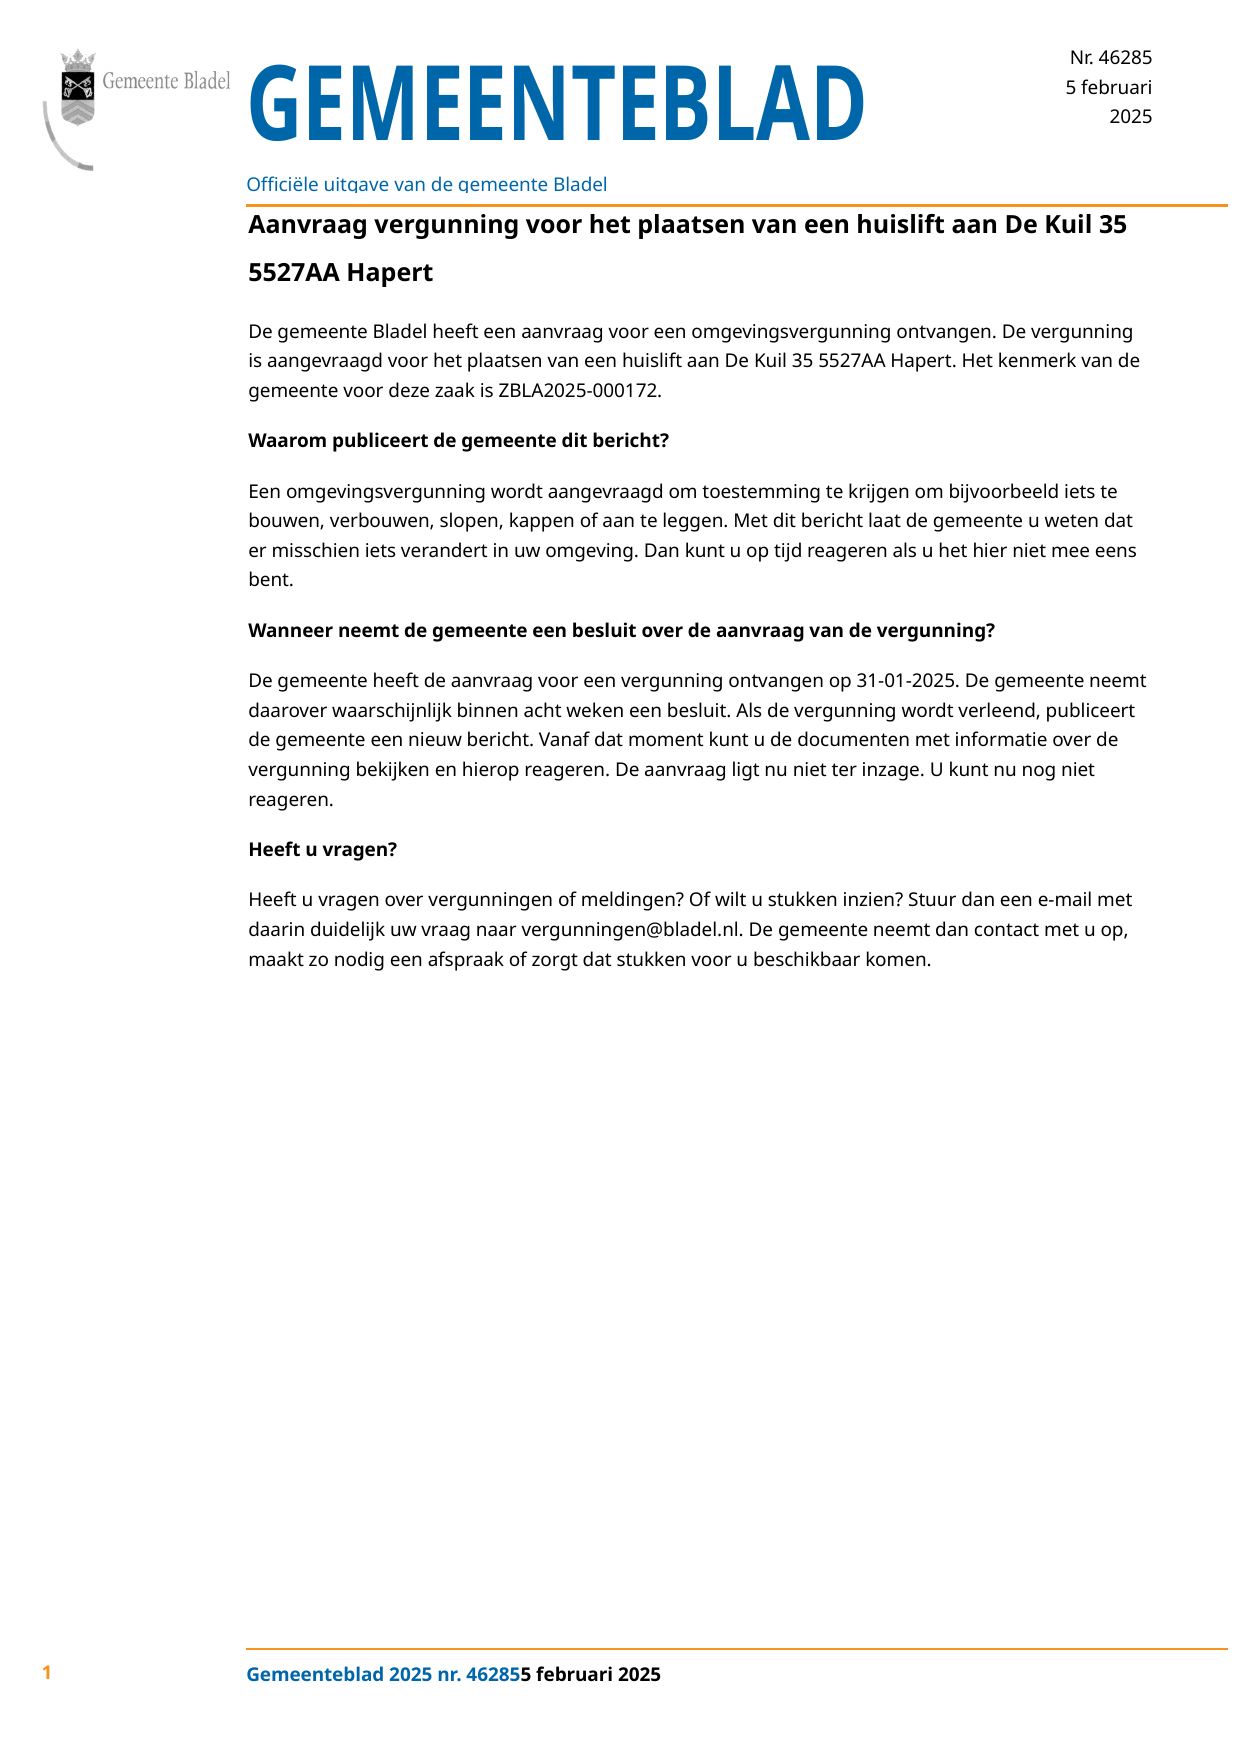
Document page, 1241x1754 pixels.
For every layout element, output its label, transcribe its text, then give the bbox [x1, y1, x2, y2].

text Waarom publiceert de gemeente dit bericht? [248, 427, 1152, 453]
text De gemeente Bladel heeft een aanvraag voor een omgevingsvergunning ontvangen. De vergunning is aangevraagd voor het plaatsen van een huislift aan De Kuil 35 5527AA Hapert. Het kenmerk van de gemeente voor deze zaak is ZBLA2025-000172. [248, 318, 1152, 403]
text Heeft u vragen? [248, 836, 1152, 862]
text Wanneer neemt de gemeente een besluit over de aanvraag van de vergunning? [248, 617, 1152, 643]
text De gemeente heeft de aanvraag voor een vergunning ontvangen op 31-01-2025. De gemeente neemt daarover waarschijnlijk binnen acht weken een besluit. Als de vergunning wordt verleend, publiceert de gemeente een nieuw bericht. Vanaf dat moment kunt u de documenten met informatie over de vergunning bekijken en hierop reageren. De aanvraag ligt nu niet ter inzage. U kunt nu nog niet reageren. [248, 667, 1152, 812]
picture [41, 47, 231, 172]
text Heeft u vragen over vergunningen of meldingen? Of wilt u stukken inzien? Stuur dan een e-mail met daarin duidelijk uw vraag naar vergunningen@bladel.nl. De gemeente neemt dan contact met u op, maakt zo nodig een afspraak of zorgt dat stukken voor u beschikbaar komen. [248, 887, 1152, 972]
text Een omgevingsvergunning wordt aangevraagd om toestemming te krijgen om bijvoorbeeld iets te bouwen, verbouwen, slopen, kappen of aan te leggen. Met dit bericht laat de gemeente u weten dat er misschien iets verandert in uw omgeving. Dan kunt u op tijd reageren als u het hier niet mee eens bent. [248, 478, 1152, 592]
text Aanvraag vergunning voor het plaatsen van een huislift aan De Kuil 35 5527AA Hapert [248, 207, 1152, 288]
